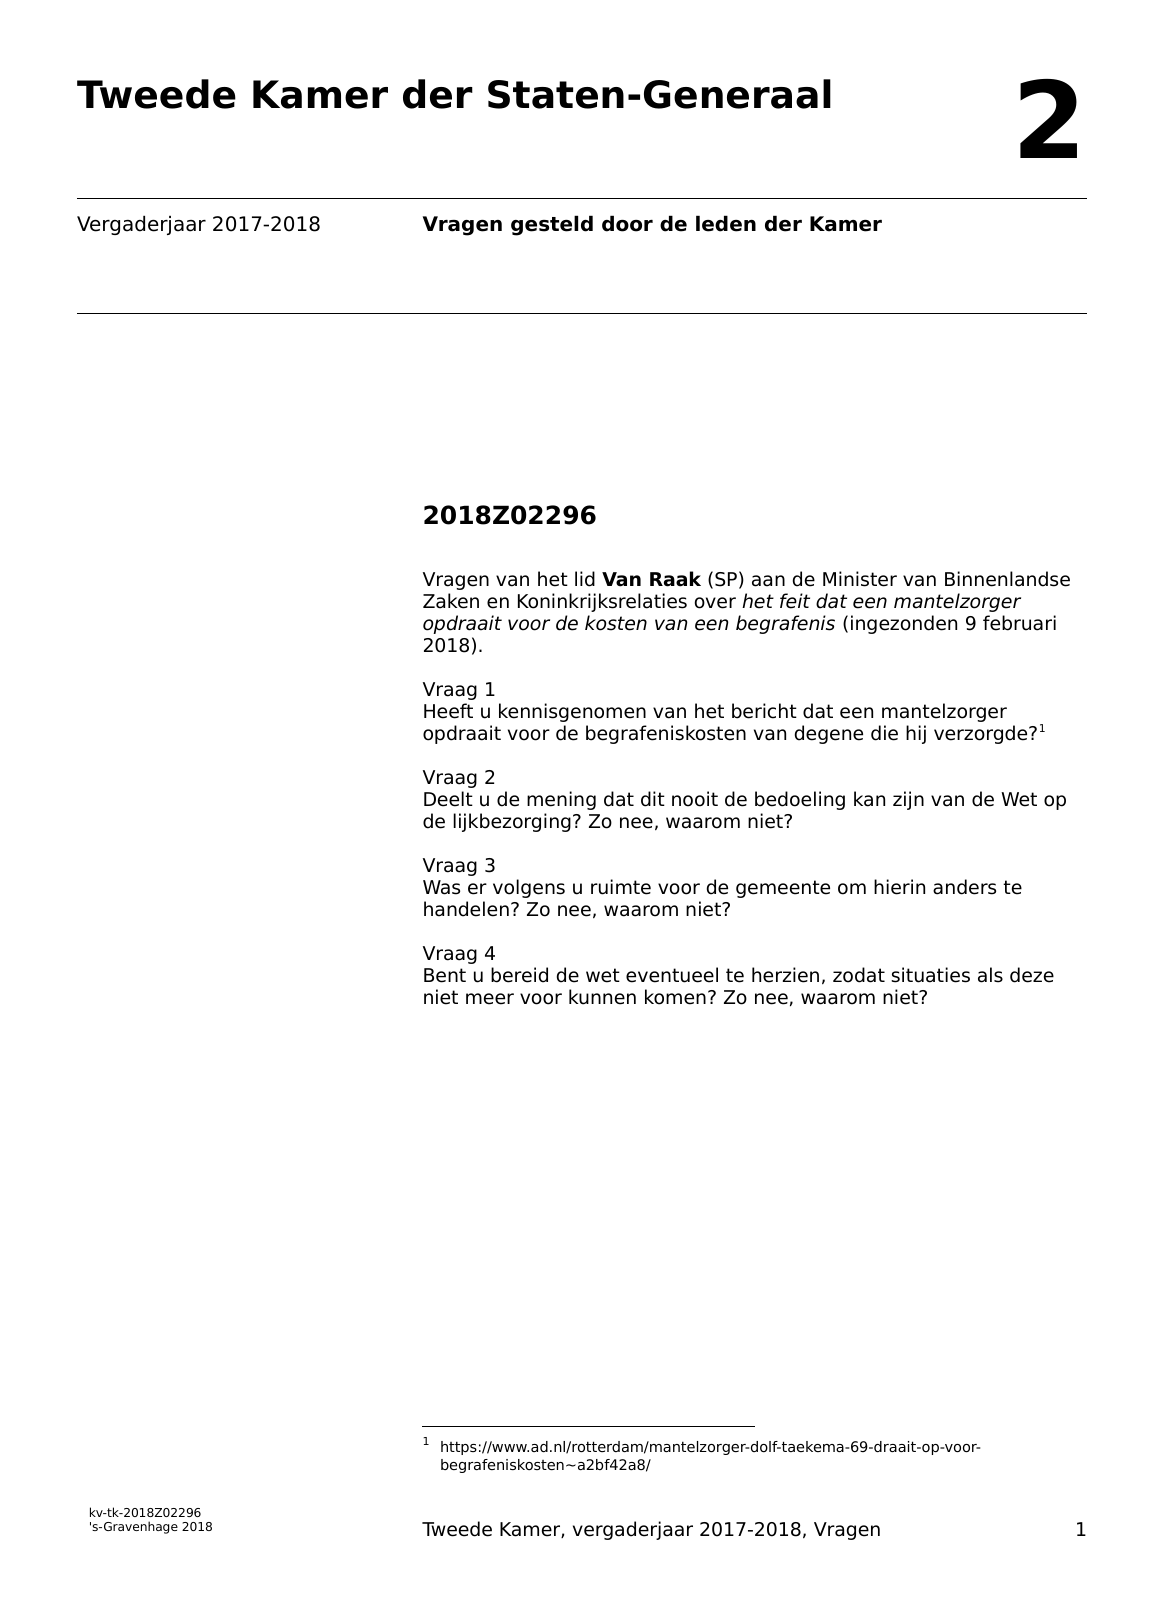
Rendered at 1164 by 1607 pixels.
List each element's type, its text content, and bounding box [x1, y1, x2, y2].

text 2018Z02296 [422, 501, 1087, 531]
text Heeft u kennisgenomen van het bericht dat een mantelzorger opdraait voor de begrafeniskosten van degene die hij verzorgde? [422, 701, 1087, 745]
text Vraag 2 [422, 767, 1087, 789]
table_header Tweede Kamer der Staten-Generaal [77, 59, 886, 198]
text https://www.ad.nl/rotterdam/mantelzorger-dolf-taekema-69-draait-op-voor-begrafeniskosten~a2bf42a8/ [422, 1435, 1087, 1474]
text Bent u bereid de wet eventueel te herzien, zodat situaties als deze niet meer voor kunnen komen? Zo nee, waarom niet? [422, 965, 1087, 1009]
table_cell Vergaderjaar 2017-2018 [77, 199, 422, 313]
text kv-tk-2018Z02296 [88, 1506, 323, 1520]
text Was er volgens u ruimte voor de gemeente om hierin anders te handelen? Zo nee, waarom niet? [422, 877, 1087, 921]
text Deelt u de mening dat dit nooit de bedoeling kan zijn van de Wet op de lijkbezorging? Zo nee, waarom niet? [422, 789, 1087, 833]
text Vraag 4 [422, 943, 1087, 965]
table_header 2 [886, 59, 1087, 198]
text Vraag 1 [422, 679, 1087, 701]
table_cell Vragen gesteld door de leden der Kamer [422, 199, 1087, 313]
text Vragen van het lid Van Raak (SP) aan de Minister van Binnenlandse Zaken en Koninkrijksrelaties over het feit dat een mantelzorger opdraait voor de kosten van een begrafenis (ingezonden 9 februari 2018). [422, 569, 1087, 657]
text 's-Gravenhage 2018 [88, 1520, 323, 1534]
text Vraag 3 [422, 855, 1087, 877]
